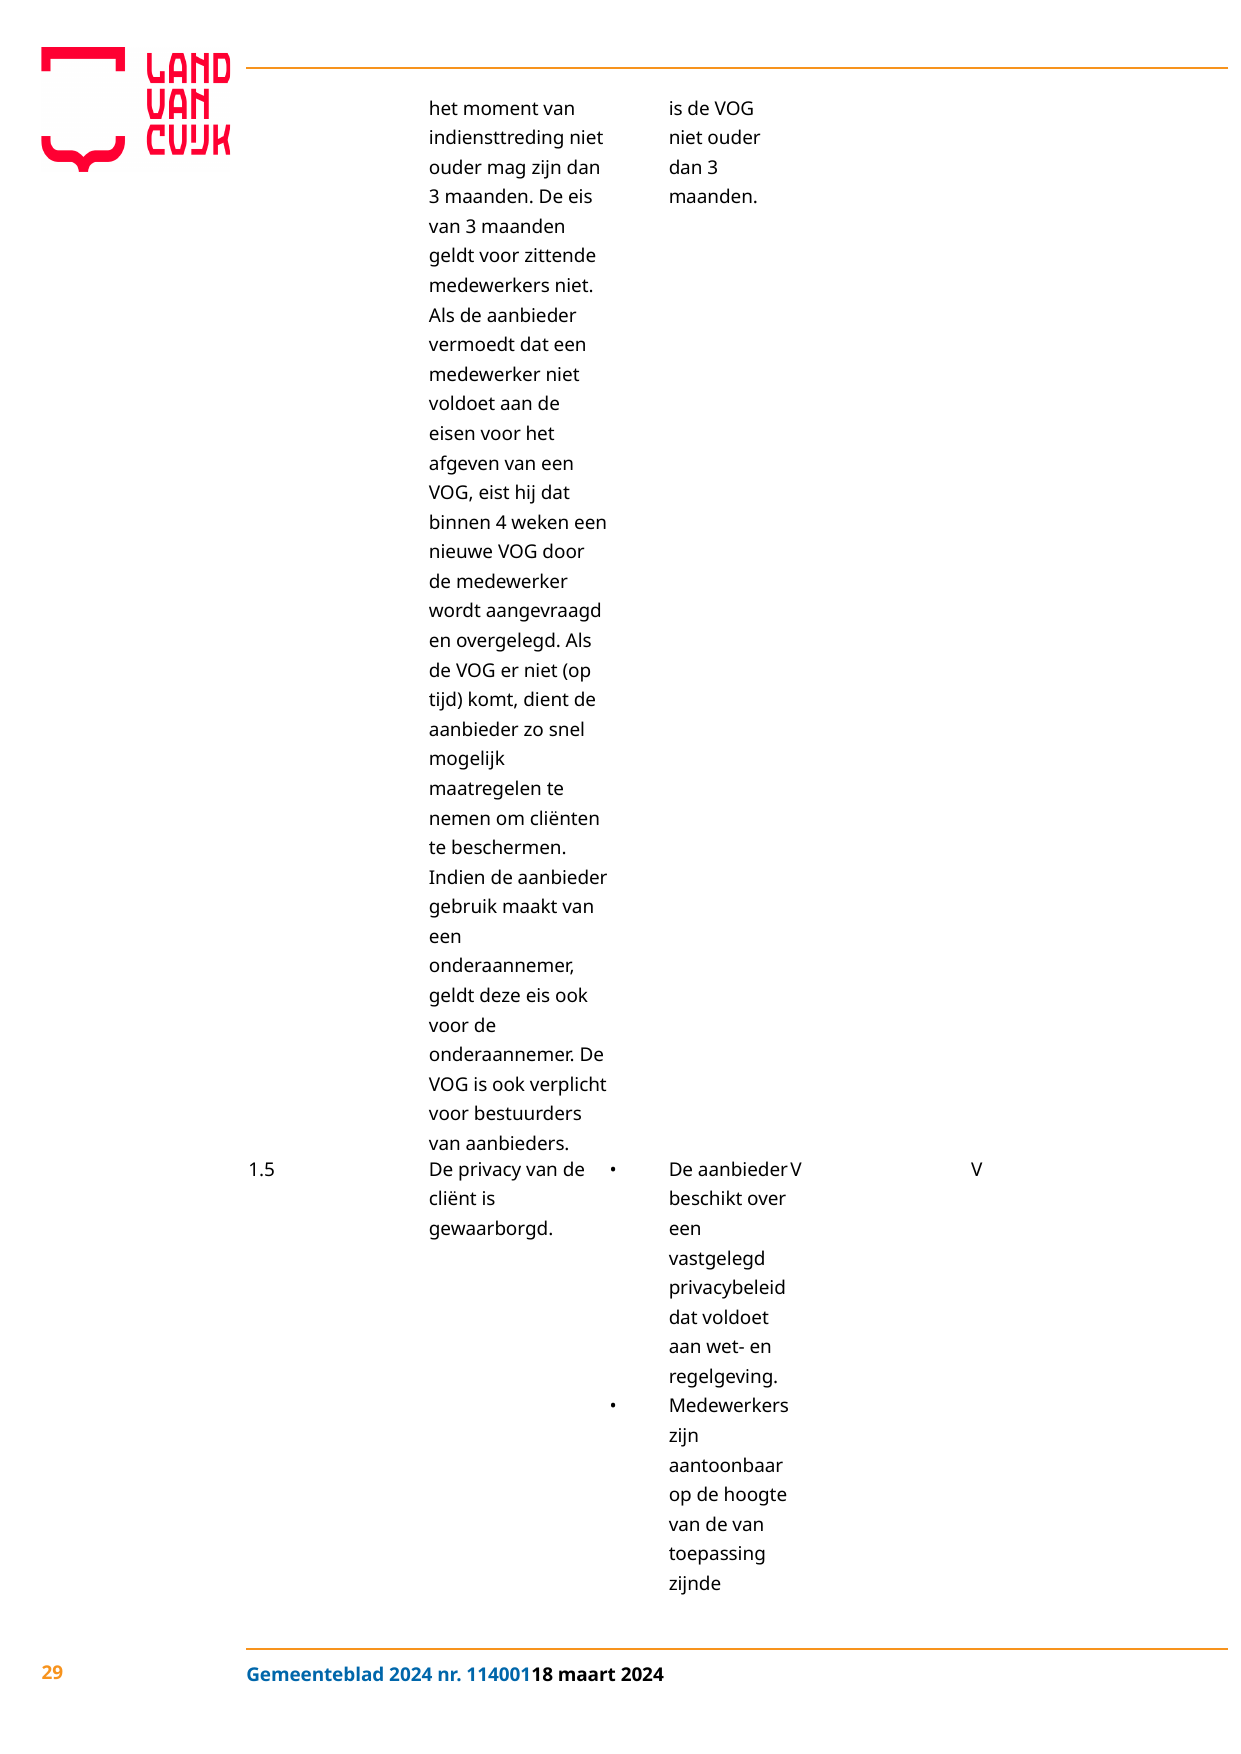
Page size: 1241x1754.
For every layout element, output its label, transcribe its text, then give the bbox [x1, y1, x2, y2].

table_cell De privacy van de cliënt is gewaarborgd. [429, 1156, 609, 1596]
picture [41, 47, 231, 172]
table_cell 1.5 [248, 1156, 429, 1596]
table_cell [971, 95, 1152, 1156]
table_cell [790, 95, 971, 1156]
table_cell V [971, 1156, 1152, 1596]
table_cell De aanbieder beschikt over een vastgelegd privacybeleid dat voldoet aan wet- en regelgeving. Medewerkers zijn aantoonbaar op de hoogte van de van toepassing zijnde [609, 1156, 790, 1596]
table_cell V [790, 1156, 971, 1596]
table_cell het moment van indiensttreding niet ouder mag zijn dan 3 maanden. De eis van 3 maanden geldt voor zittende medewerkers niet. Als de aanbieder vermoedt dat een medewerker niet voldoet aan de eisen voor het afgeven van een VOG, eist hij dat binnen 4 weken een nieuwe VOG door de medewerker wordt aangevraagd en overgelegd. Als de VOG er niet (op tijd) komt, dient de aanbieder zo snel mogelijk maatregelen te nemen om cliënten te beschermen. Indien de aanbieder gebruik maakt van een onderaannemer, geldt deze eis ook voor de onderaannemer. De VOG is ook verplicht voor bestuurders van aanbieders. [429, 95, 609, 1156]
table_cell is de VOG niet ouder dan 3 maanden. [609, 95, 790, 1156]
table_cell [248, 95, 429, 1156]
